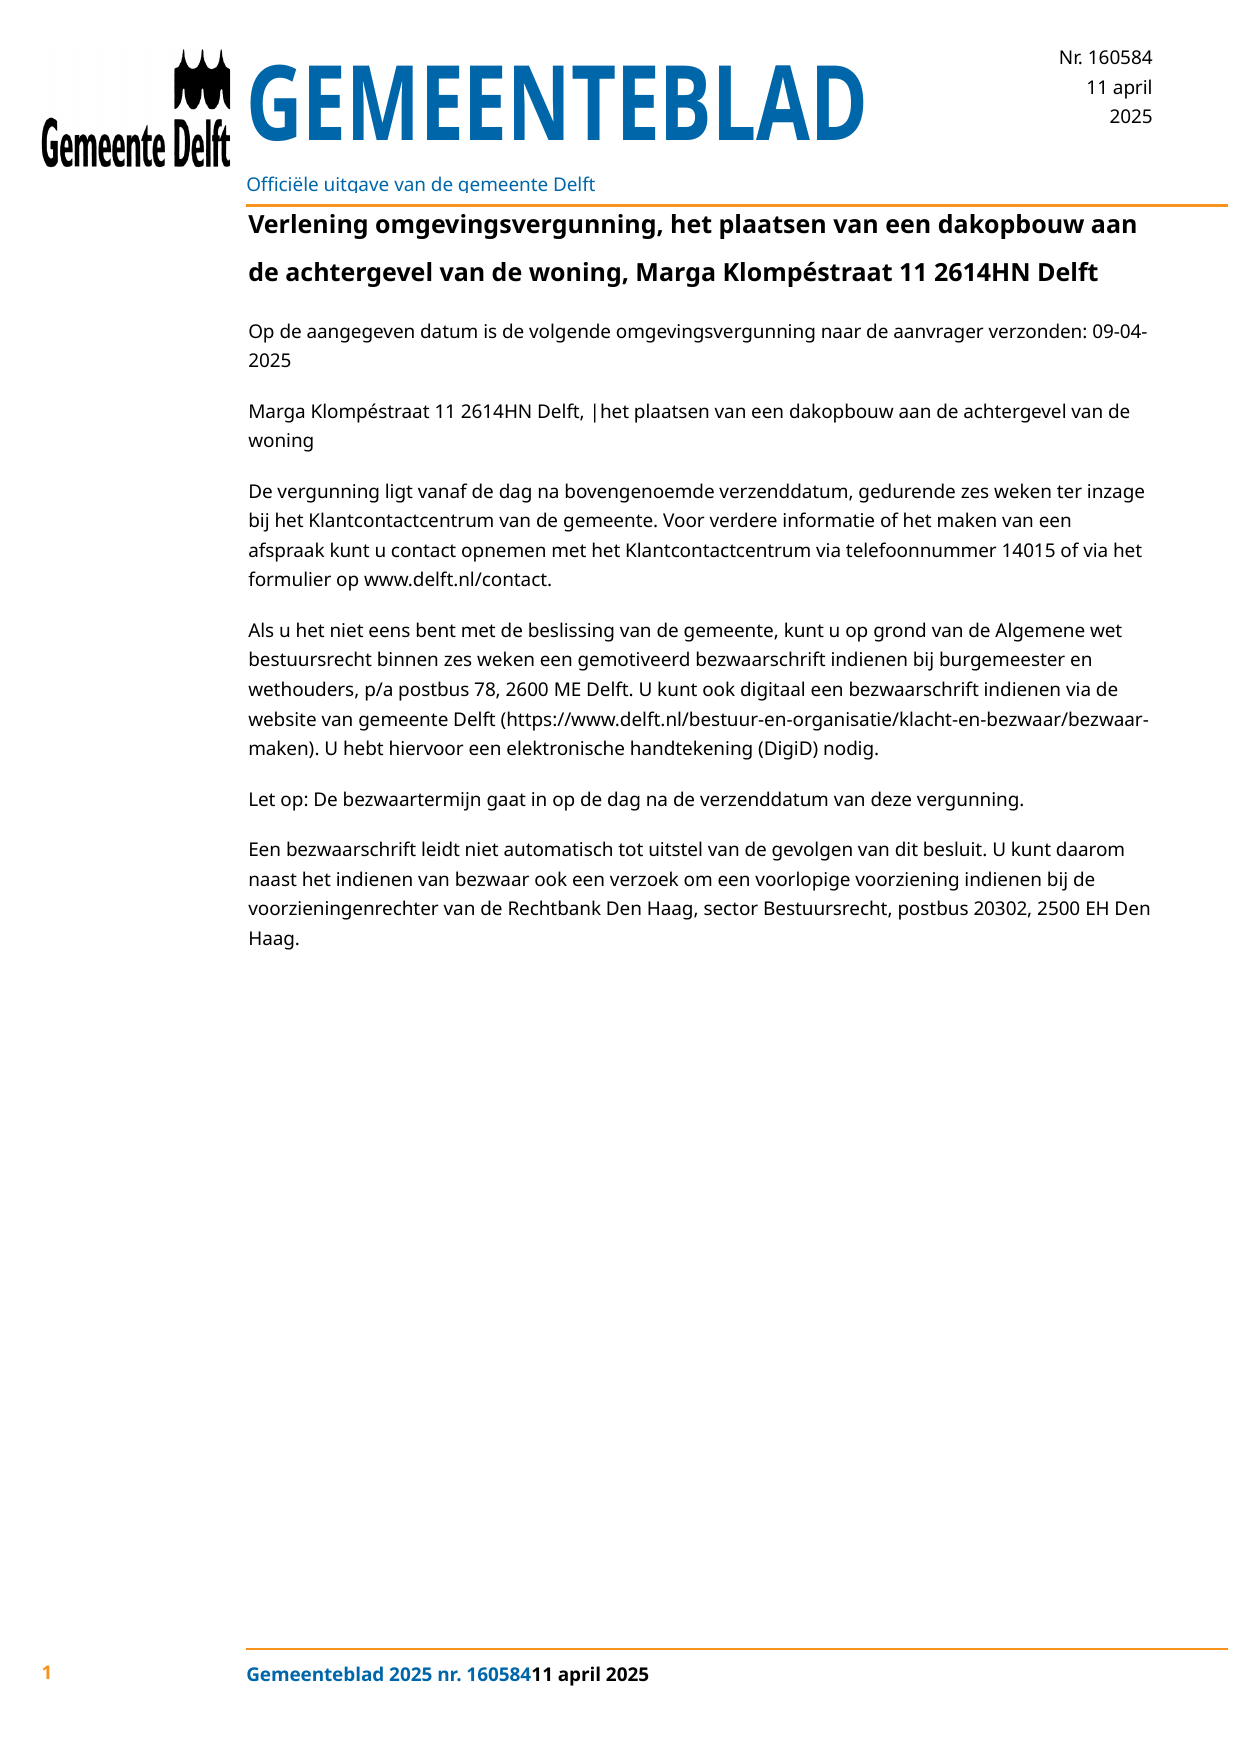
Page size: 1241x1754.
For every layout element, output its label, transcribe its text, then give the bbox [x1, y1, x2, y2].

text Marga Klompéstraat 11 2614HN Delft, |het plaatsen van een dakopbouw aan de achtergevel van de woning [248, 398, 1152, 453]
text Op de aangegeven datum is de volgende omgevingsvergunning naar de aanvrager verzonden: 09-04-2025 [248, 318, 1152, 373]
text Let op: De bezwaartermijn gaat in op de dag na de verzenddatum van deze vergunning. [248, 786, 1152, 812]
text Als u het niet eens bent met de beslissing van de gemeente, kunt u op grond van de Algemene wet bestuursrecht binnen zes weken een gemotiveerd bezwaarschrift indienen bij burgemeester en wethouders, p/a postbus 78, 2600 ME Delft. U kunt ook digitaal een bezwaarschrift indienen via de website van gemeente Delft (https://www.delft.nl/bestuur-en-organisatie/klacht-en-bezwaar/bezwaar-maken). U hebt hiervoor een elektronische handtekening (DigiD) nodig. [248, 617, 1152, 761]
picture [41, 47, 231, 172]
text De vergunning ligt vanaf de dag na bovengenoemde verzenddatum, gedurende zes weken ter inzage bij het Klantcontactcentrum van de gemeente. Voor verdere informatie of het maken van een afspraak kunt u contact opnemen met het Klantcontactcentrum via telefoonnummer 14015 of via het formulier op www.delft.nl/contact. [248, 478, 1152, 592]
text Verlening omgevingsvergunning, het plaatsen van een dakopbouw aan de achtergevel van de woning, Marga Klompéstraat 11 2614HN Delft [248, 207, 1152, 288]
text Een bezwaarschrift leidt niet automatisch tot uitstel van de gevolgen van dit besluit. U kunt daarom naast het indienen van bezwaar ook een verzoek om een voorlopige voorziening indienen bij de voorzieningenrechter van de Rechtbank Den Haag, sector Bestuursrecht, postbus 20302, 2500 EH Den Haag. [248, 836, 1152, 951]
